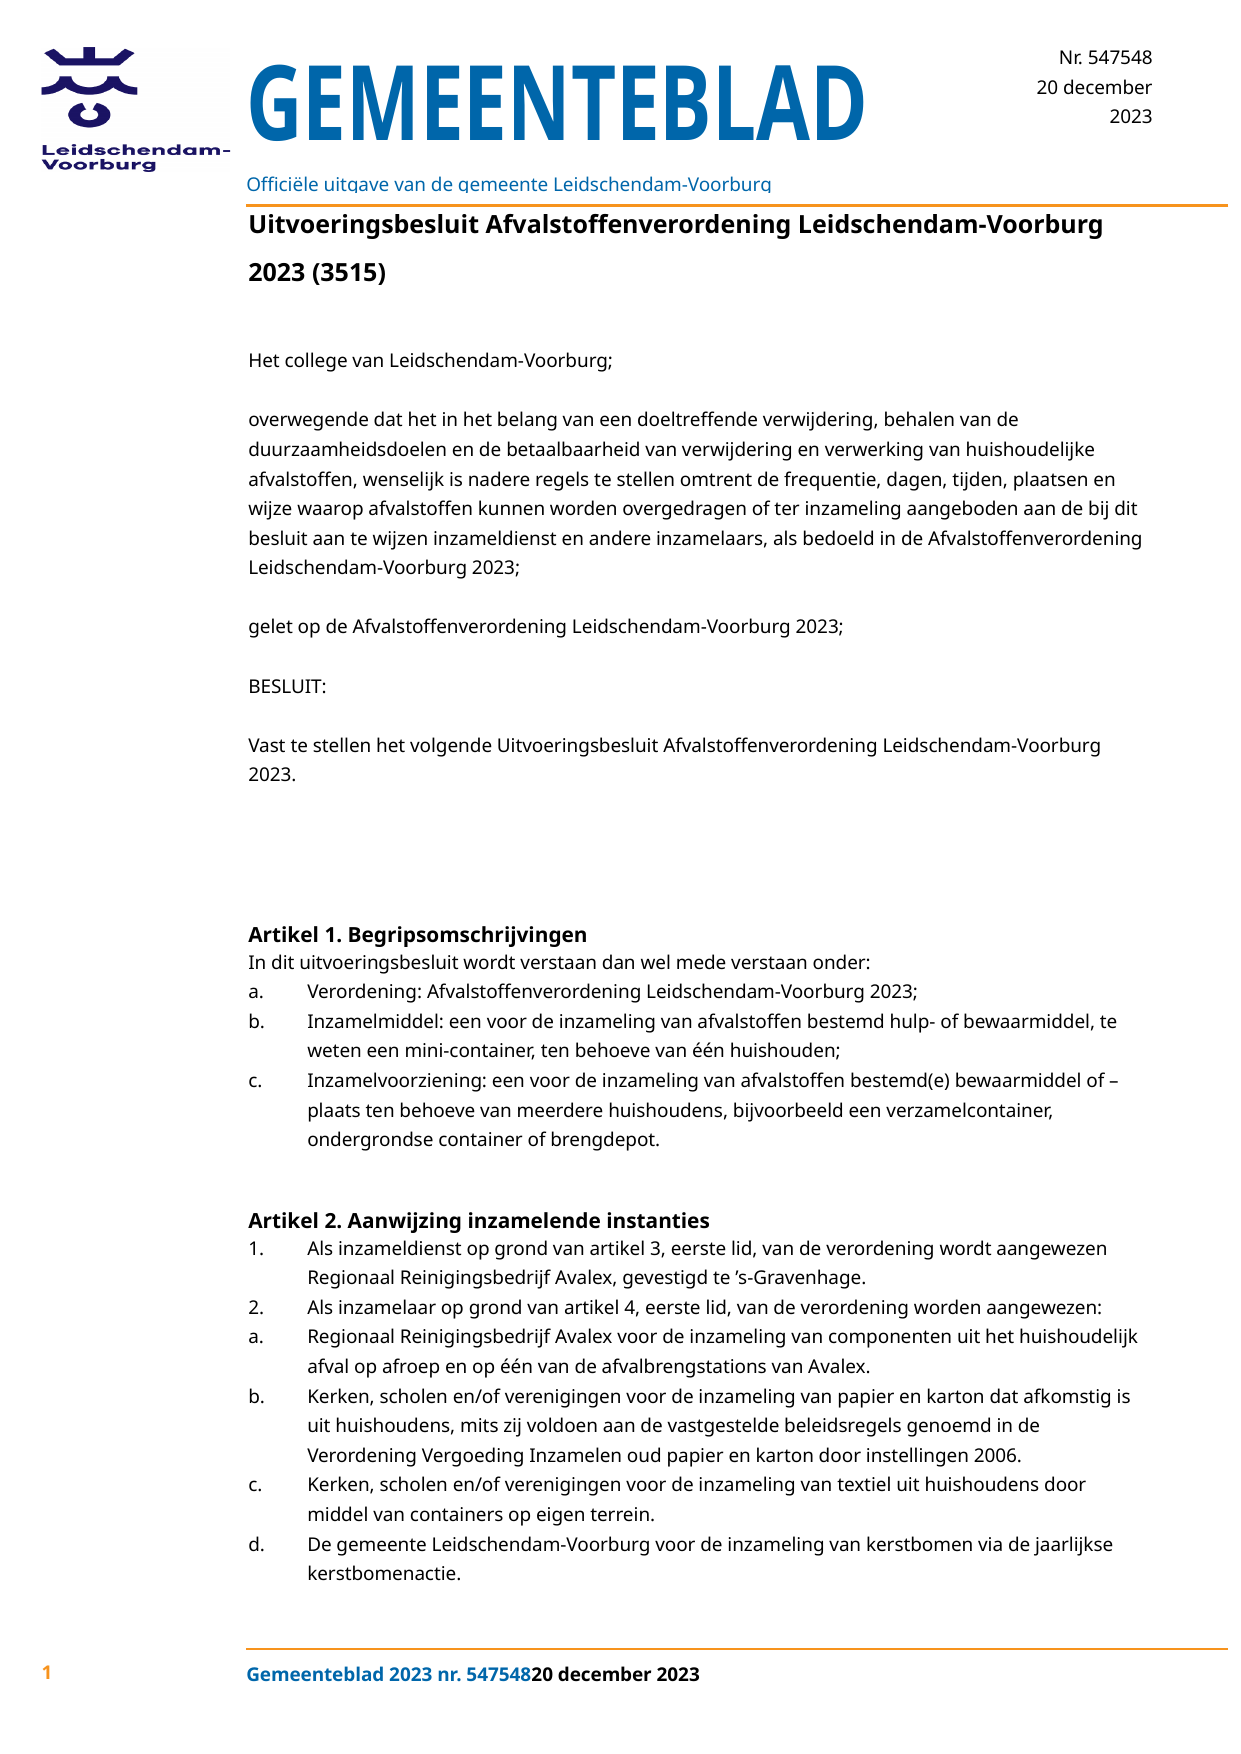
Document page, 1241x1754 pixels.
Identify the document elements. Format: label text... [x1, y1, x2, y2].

text In dit uitvoeringsbesluit wordt verstaan dan wel mede verstaan onder: [248, 949, 1152, 975]
list Kerken, scholen en/of verenigingen voor de inzameling van textiel uit huishoudens door middel van containers op eigen terrein. [248, 1472, 1152, 1527]
list Regionaal Reinigingsbedrijf Avalex voor de inzameling van componenten uit het huishoudelijk afval op afroep en op één van de afvalbrengstations van Avalex. [248, 1324, 1152, 1379]
list Inzamelmiddel: een voor de inzameling van afvalstoffen bestemd hulp- of bewaarmiddel, te weten een mini-container, ten behoeve van één huishouden; [248, 1008, 1152, 1063]
list Verordening: Afvalstoffenverordening Leidschendam-Voorburg 2023; [248, 978, 1152, 1004]
text Artikel 2. Aanwijzing inzamelende instanties [248, 1206, 1152, 1235]
picture [41, 47, 231, 172]
text BESLUIT: [248, 673, 1152, 699]
list Als inzameldienst op grond van artikel 3, eerste lid, van de verordening wordt aangewezen Regionaal Reinigingsbedrijf Avalex, gevestigd te ’s-Gravenhage. [248, 1235, 1152, 1290]
text overwegende dat het in het belang van een doeltreffende verwijdering, behalen van de duurzaamheidsdoelen en de betaalbaarheid van verwijdering en verwerking van huishoudelijke afvalstoffen, wenselijk is nadere regels te stellen omtrent de frequentie, dagen, tijden, plaatsen en wijze waarop afvalstoffen kunnen worden overgedragen of ter inzameling aangeboden aan de bij dit besluit aan te wijzen inzameldienst en andere inzamelaars, als bedoeld in de Afvalstoffenverordening Leidschendam-Voorburg 2023; [248, 407, 1152, 580]
text Vast te stellen het volgende Uitvoeringsbesluit Afvalstoffenverordening Leidschendam-Voorburg 2023. [248, 732, 1152, 787]
list Inzamelvoorziening: een voor de inzameling van afvalstoffen bestemd(e) bewaarmiddel of –plaats ten behoeve van meerdere huishoudens, bijvoorbeeld een verzamelcontainer, ondergrondse container of brengdepot. [248, 1067, 1152, 1152]
text Artikel 1. Begripsomschrijvingen [248, 921, 1152, 949]
text gelet op de Afvalstoffenverordening Leidschendam-Voorburg 2023; [248, 614, 1152, 639]
text Uitvoeringsbesluit Afvalstoffenverordening Leidschendam-Voorburg 2023 (3515) [248, 207, 1152, 288]
list Als inzamelaar op grond van artikel 4, eerste lid, van de verordening worden aangewezen: [248, 1294, 1152, 1320]
list De gemeente Leidschendam-Voorburg voor de inzameling van kerstbomen via de jaarlijkse kerstbomenactie. [248, 1531, 1152, 1586]
list Kerken, scholen en/of verenigingen voor de inzameling van papier en karton dat afkomstig is uit huishoudens, mits zij voldoen aan de vastgestelde beleidsregels genoemd in de Verordening Vergoeding Inzamelen oud papier en karton door instellingen 2006. [248, 1383, 1152, 1468]
text Het college van Leidschendam-Voorburg; [248, 347, 1152, 373]
